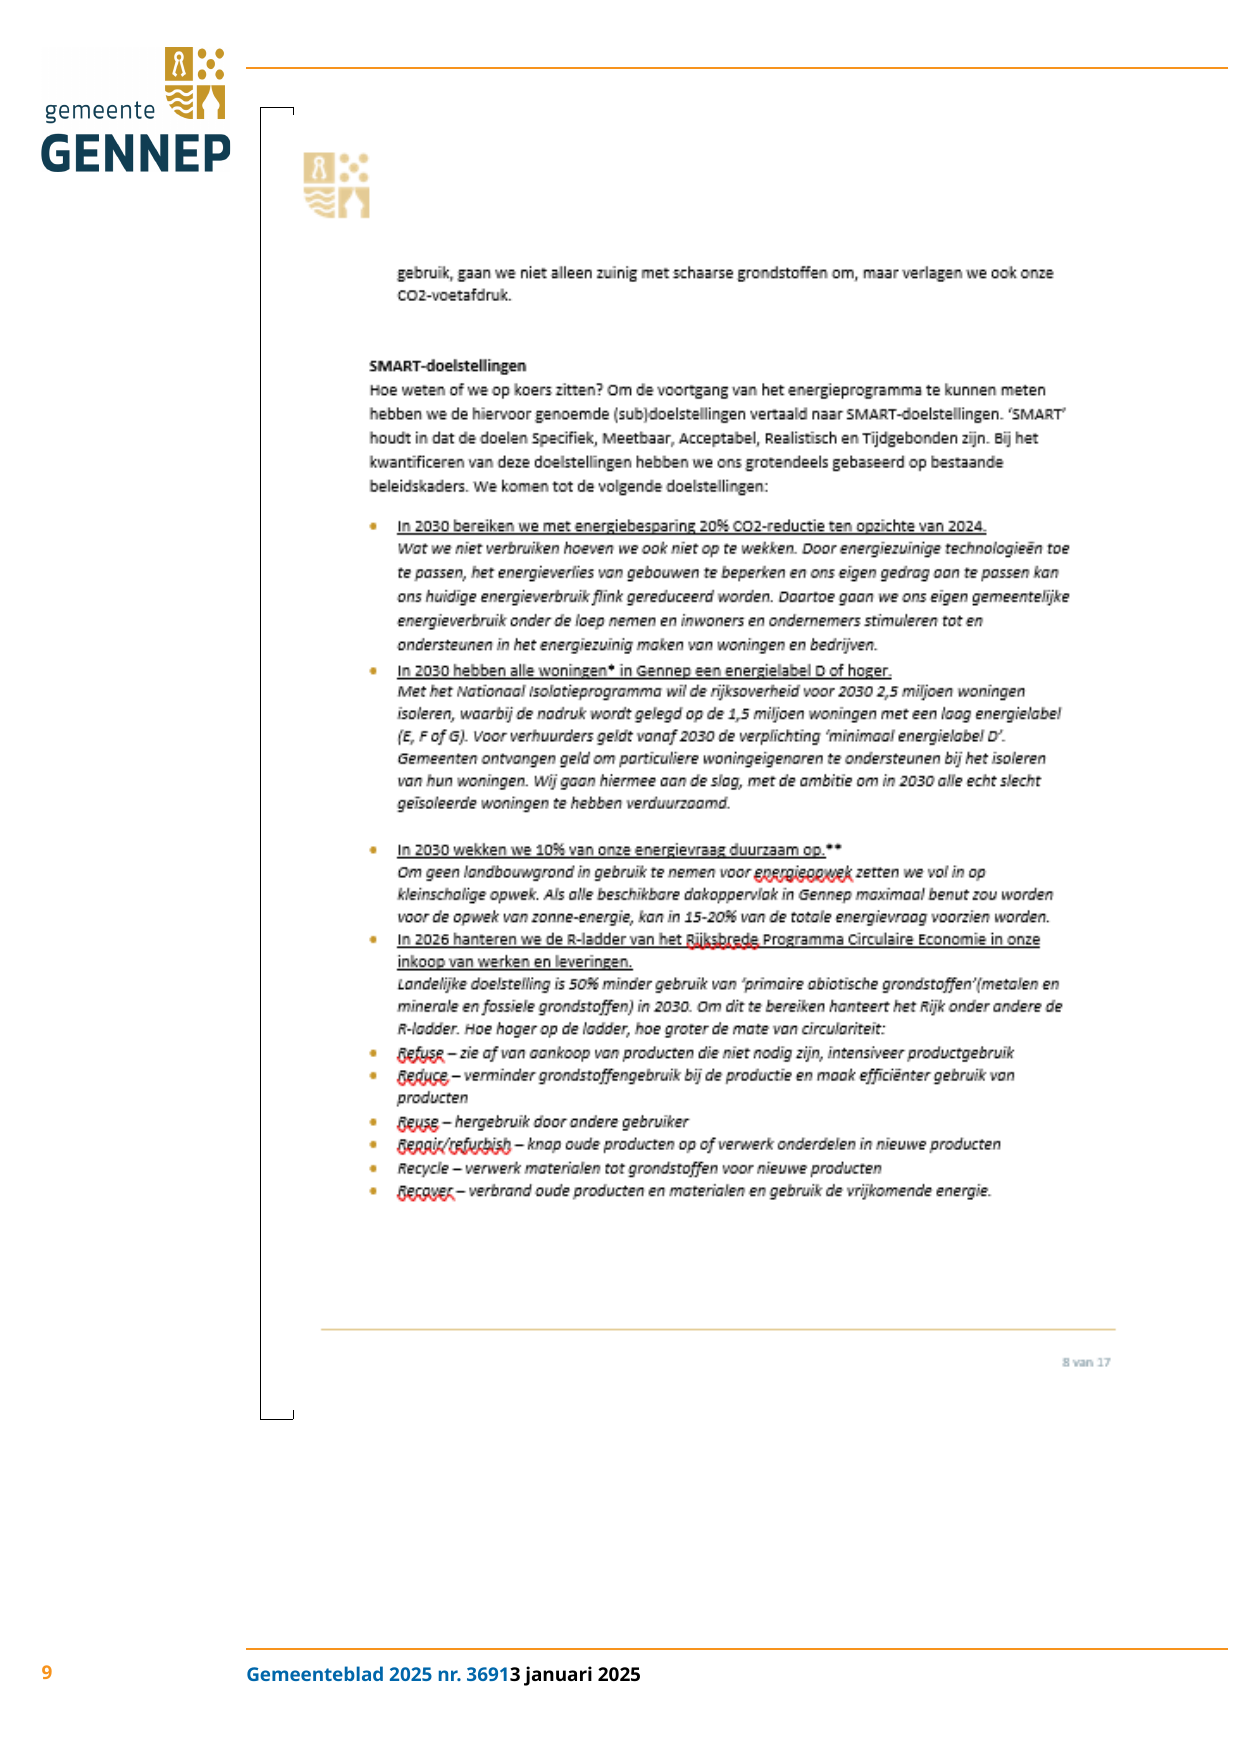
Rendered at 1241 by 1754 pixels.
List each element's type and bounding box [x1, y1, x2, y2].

picture [268, 115, 1173, 1410]
picture [41, 47, 231, 172]
